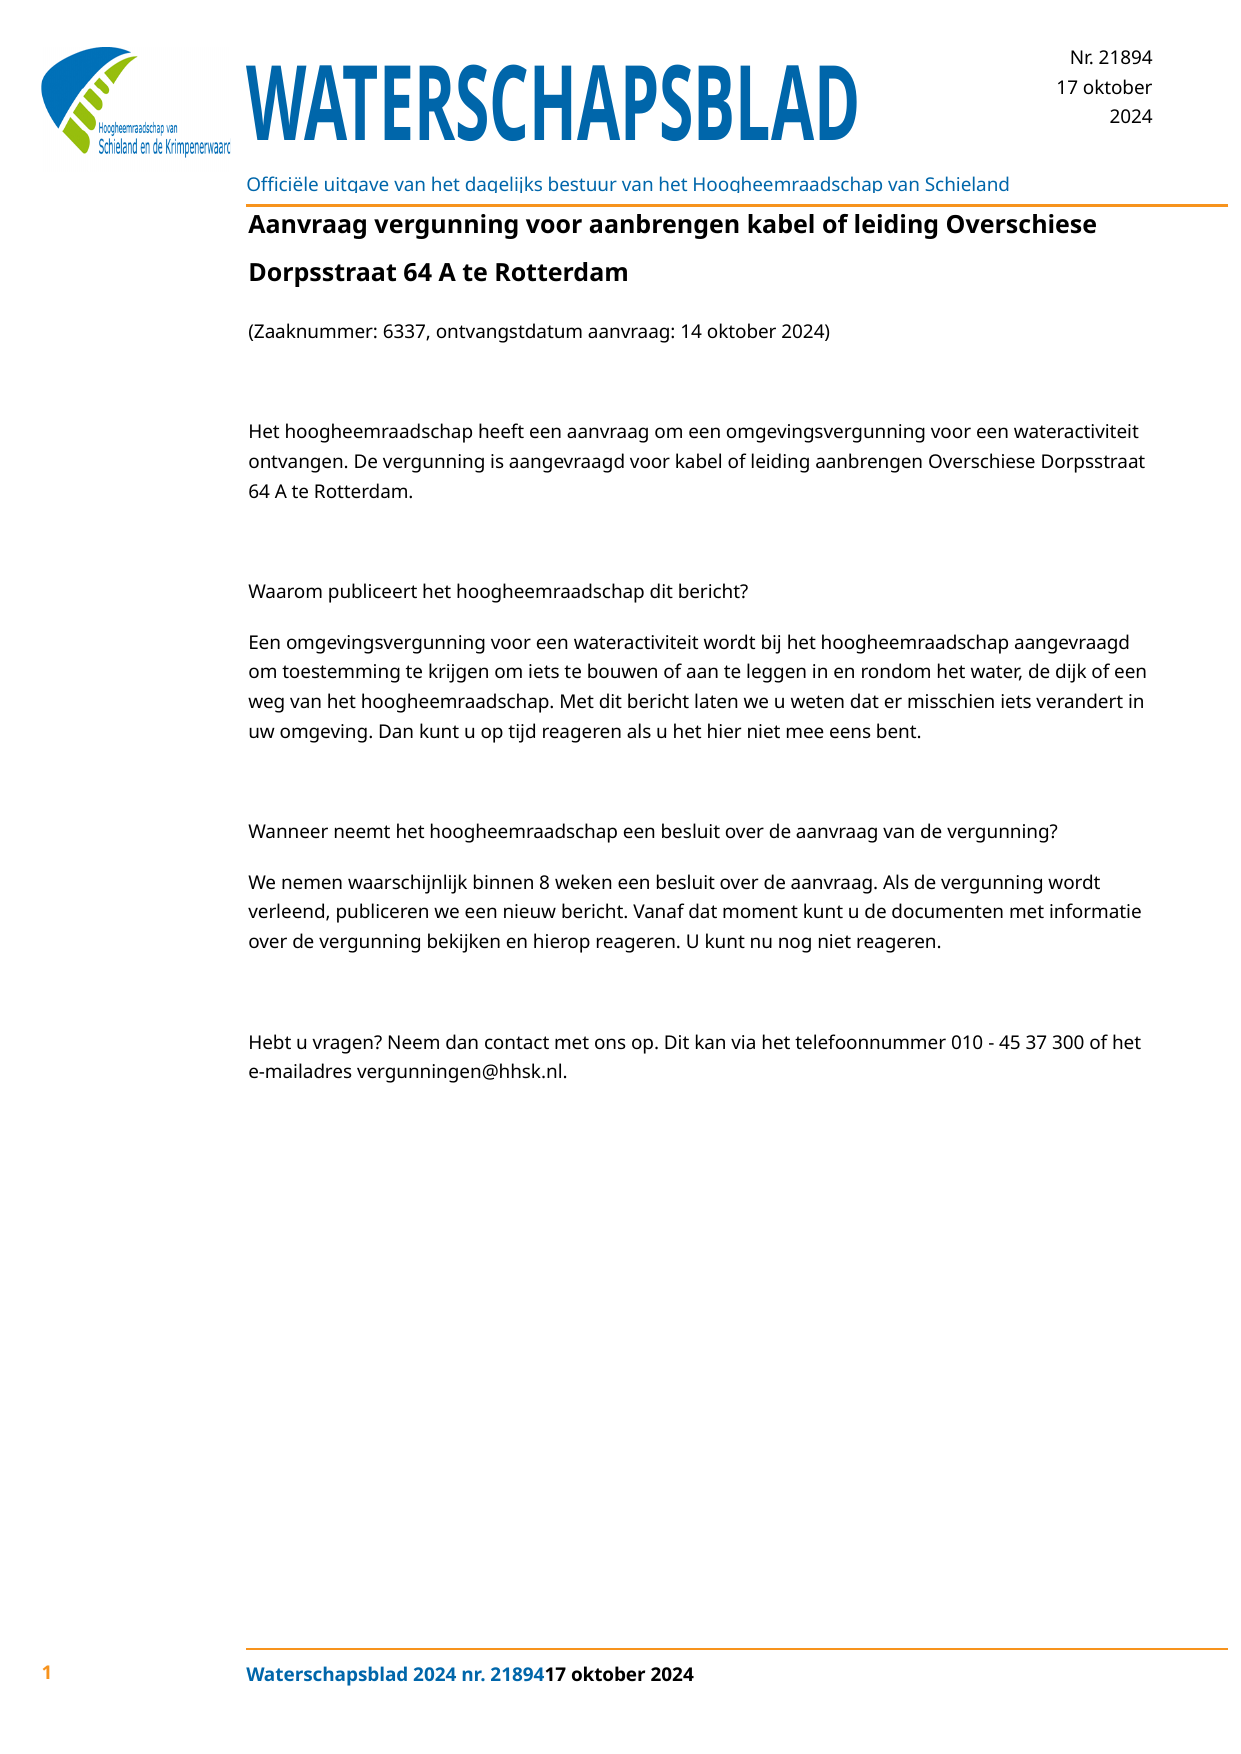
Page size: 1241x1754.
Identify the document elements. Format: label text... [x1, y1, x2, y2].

text Wanneer neemt het hoogheemraadschap een besluit over de aanvraag van de vergunning? [248, 819, 1152, 844]
text (Zaaknummer: 6337, ontvangstdatum aanvraag: 14 oktober 2024) [248, 318, 1152, 344]
text Het hoogheemraadschap heeft een aanvraag om een omgevingsvergunning voor een wateractiviteit ontvangen. De vergunning is aangevraagd voor kabel of leiding aanbrengen Overschiese Dorpsstraat 64 A te Rotterdam. [248, 419, 1152, 504]
picture [41, 47, 231, 172]
text We nemen waarschijnlijk binnen 8 weken een besluit over de aanvraag. Als de vergunning wordt verleend, publiceren we een nieuw bericht. Vanaf dat moment kunt u de documenten met informatie over de vergunning bekijken en hierop reageren. U kunt nu nog niet reageren. [248, 869, 1152, 954]
text Hebt u vragen? Neem dan contact met ons op. Dit kan via het telefoonnummer 010 - 45 37 300 of het e-mailadres vergunningen@hhsk.nl. [248, 1029, 1152, 1084]
text Aanvraag vergunning voor aanbrengen kabel of leiding Overschiese Dorpsstraat 64 A te Rotterdam [248, 207, 1152, 288]
text Waarom publiceert het hoogheemraadschap dit bericht? [248, 579, 1152, 604]
text Een omgevingsvergunning voor een wateractiviteit wordt bij het hoogheemraadschap aangevraagd om toestemming te krijgen om iets te bouwen of aan te leggen in en rondom het water, de dijk of een weg van het hoogheemraadschap. Met dit bericht laten we u weten dat er misschien iets verandert in uw omgeving. Dan kunt u op tijd reageren als u het hier niet mee eens bent. [248, 629, 1152, 744]
